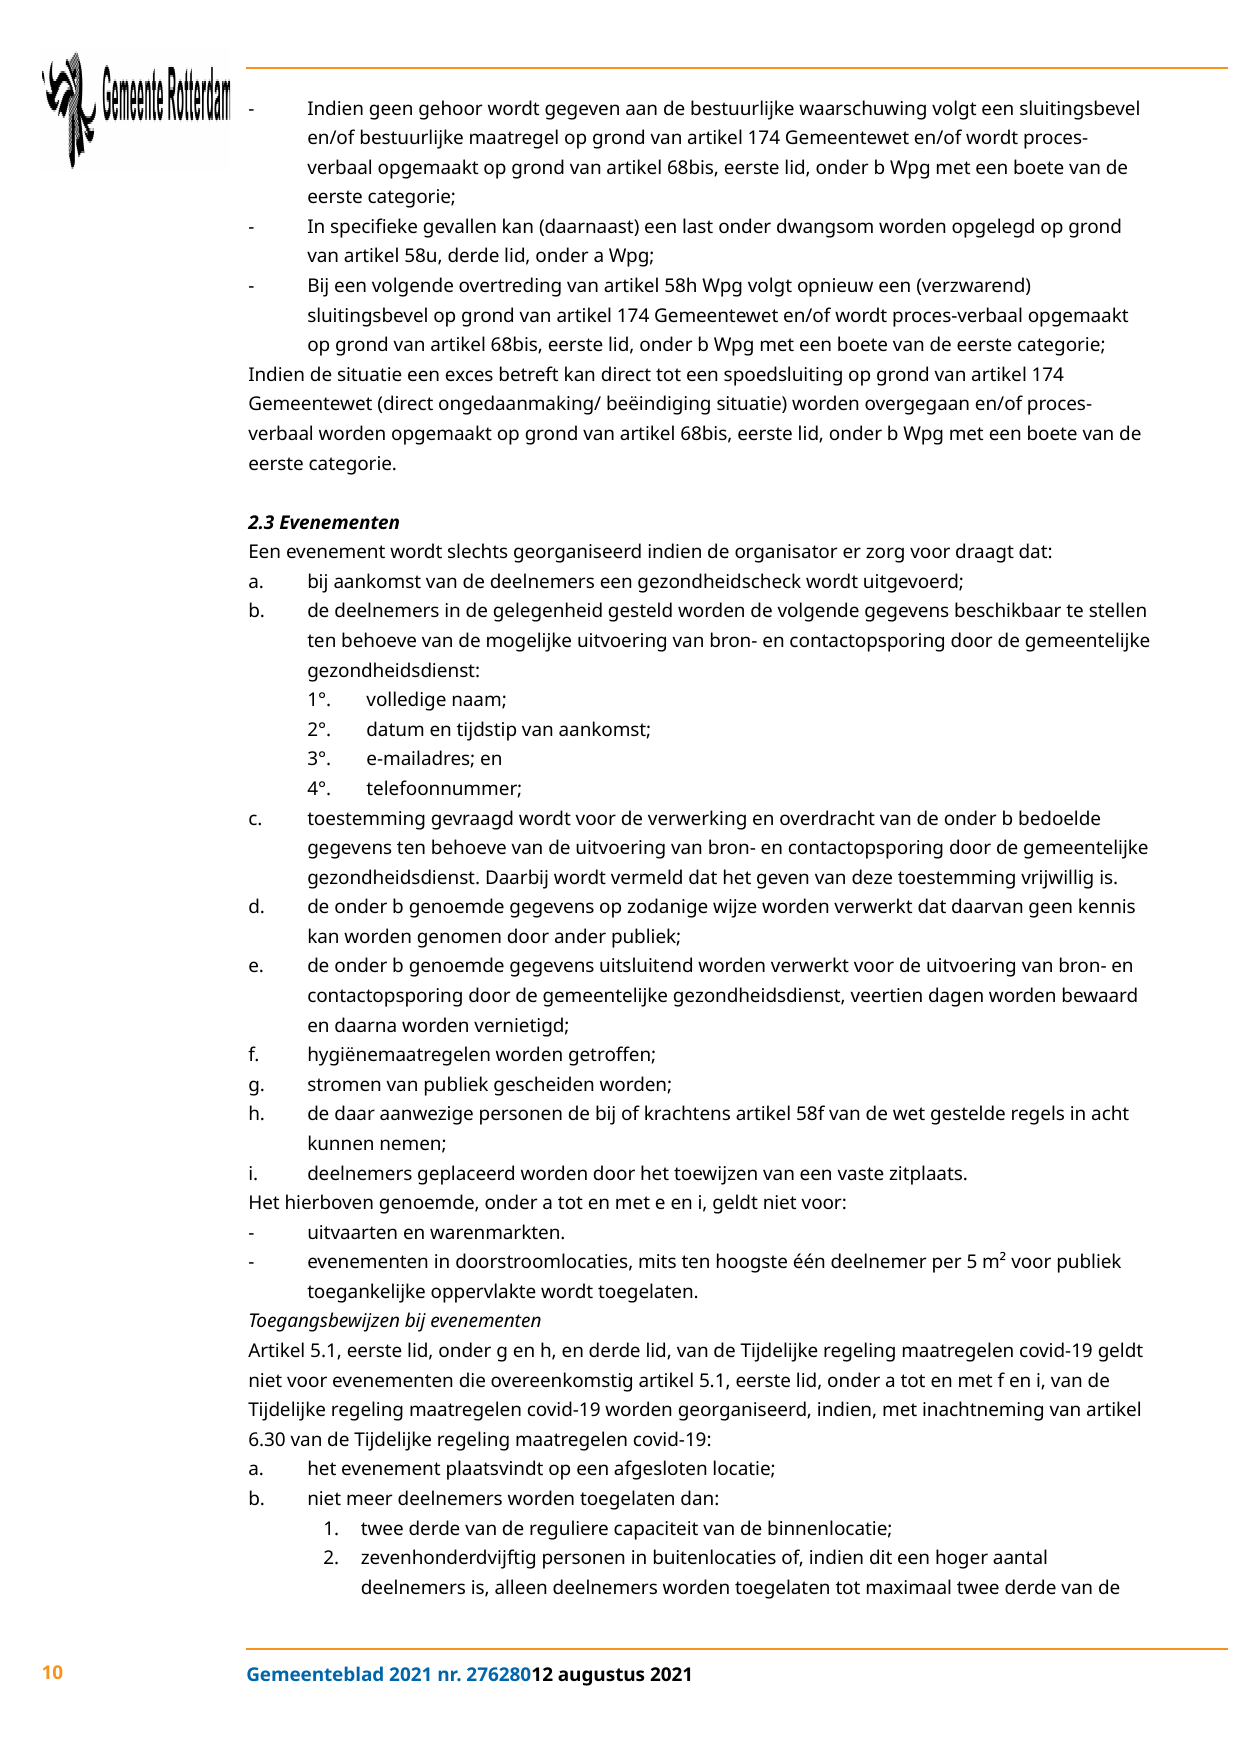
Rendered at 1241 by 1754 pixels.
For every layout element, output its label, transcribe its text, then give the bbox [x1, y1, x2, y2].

list het evenement plaatsvindt op een afgesloten locatie; [248, 1456, 1152, 1481]
list de onder b genoemde gegevens op zodanige wijze worden verwerkt dat daarvan geen kennis kan worden genomen door ander publiek; [248, 893, 1152, 949]
list telefoonnummer; [307, 775, 1152, 801]
list e-mailadres; en [307, 746, 1152, 771]
text Het hierboven genoemde, onder a tot en met e en i, geldt niet voor: [248, 1189, 1152, 1215]
list uitvaarten en warenmarkten. [248, 1219, 1152, 1245]
list evenementen in doorstroomlocaties, mits ten hoogste één deelnemer per 5 m² voor publiek toegankelijke oppervlakte wordt toegelaten. [248, 1248, 1152, 1304]
picture [41, 47, 231, 172]
text Een evenement wordt slechts georganiseerd indien de organisator er zorg voor draagt dat: [248, 538, 1152, 564]
text Indien de situatie een exces betreft kan direct tot een spoedsluiting op grond van artikel 174 Gemeentewet (direct ongedaanmaking/ beëindiging situatie) worden overgegaan en/of proces-verbaal worden opgemaakt op grond van artikel 68bis, eerste lid, onder b Wpg met een boete van de eerste categorie. [248, 361, 1152, 476]
list deelnemers geplaceerd worden door het toewijzen van een vaste zitplaats. [248, 1160, 1152, 1186]
list toestemming gevraagd wordt voor de verwerking en overdracht van de onder b bedoelde gegevens ten behoeve van de uitvoering van bron- en contactopsporing door de gemeentelijke gezondheidsdienst. Daarbij wordt vermeld dat het geven van deze toestemming vrijwillig is. [248, 805, 1152, 890]
list datum en tijdstip van aankomst; [307, 716, 1152, 742]
list de onder b genoemde gegevens uitsluitend worden verwerkt voor de uitvoering van bron- en contactopsporing door de gemeentelijke gezondheidsdienst, veertien dagen worden bewaard en daarna worden vernietigd; [248, 953, 1152, 1038]
list de deelnemers in de gelegenheid gesteld worden de volgende gegevens beschikbaar te stellen ten behoeve van de mogelijke uitvoering van bron- en contactopsporing door de gemeentelijke gezondheidsdienst: [248, 598, 1152, 683]
list niet meer deelnemers worden toegelaten dan: [248, 1485, 1152, 1511]
text 2.3 Evenementen [248, 509, 1152, 535]
list twee derde van de reguliere capaciteit van de binnenlocatie; [323, 1515, 1152, 1541]
list bij aankomst van de deelnemers een gezondheidscheck wordt uitgevoerd; [248, 568, 1152, 594]
list stromen van publiek gescheiden worden; [248, 1071, 1152, 1097]
list volledige naam; [307, 686, 1152, 712]
list de daar aanwezige personen de bij of krachtens artikel 58f van de wet gestelde regels in acht kunnen nemen; [248, 1101, 1152, 1156]
list hygiënemaatregelen worden getroffen; [248, 1041, 1152, 1067]
list Bij een volgende overtreding van artikel 58h Wpg volgt opnieuw een (verzwarend) sluitingsbevel op grond van artikel 174 Gemeentewet en/of wordt proces-verbaal opgemaakt op grond van artikel 68bis, eerste lid, onder b Wpg met een boete van de eerste categorie; [248, 272, 1152, 357]
list zevenhonderdvijftig personen in buitenlocaties of, indien dit een hoger aantal deelnemers is, alleen deelnemers worden toegelaten tot maximaal twee derde van de [323, 1544, 1152, 1600]
text Toegangsbewijzen bij evenementen [248, 1308, 1152, 1333]
list Indien geen gehoor wordt gegeven aan de bestuurlijke waarschuwing volgt een sluitingsbevel en/of bestuurlijke maatregel op grond van artikel 174 Gemeentewet en/of wordt proces-verbaal opgemaakt op grond van artikel 68bis, eerste lid, onder b Wpg met een boete van de eerste categorie; [248, 95, 1152, 209]
text Artikel 5.1, eerste lid, onder g en h, en derde lid, van de Tijdelijke regeling maatregelen covid-19 geldt niet voor evenementen die overeenkomstig artikel 5.1, eerste lid, onder a tot en met f en i, van de Tijdelijke regeling maatregelen covid-19 worden georganiseerd, indien, met inachtneming van artikel 6.30 van de Tijdelijke regeling maatregelen covid-19: [248, 1337, 1152, 1452]
list In specifieke gevallen kan (daarnaast) een last onder dwangsom worden opgelegd op grond van artikel 58u, derde lid, onder a Wpg; [248, 213, 1152, 268]
